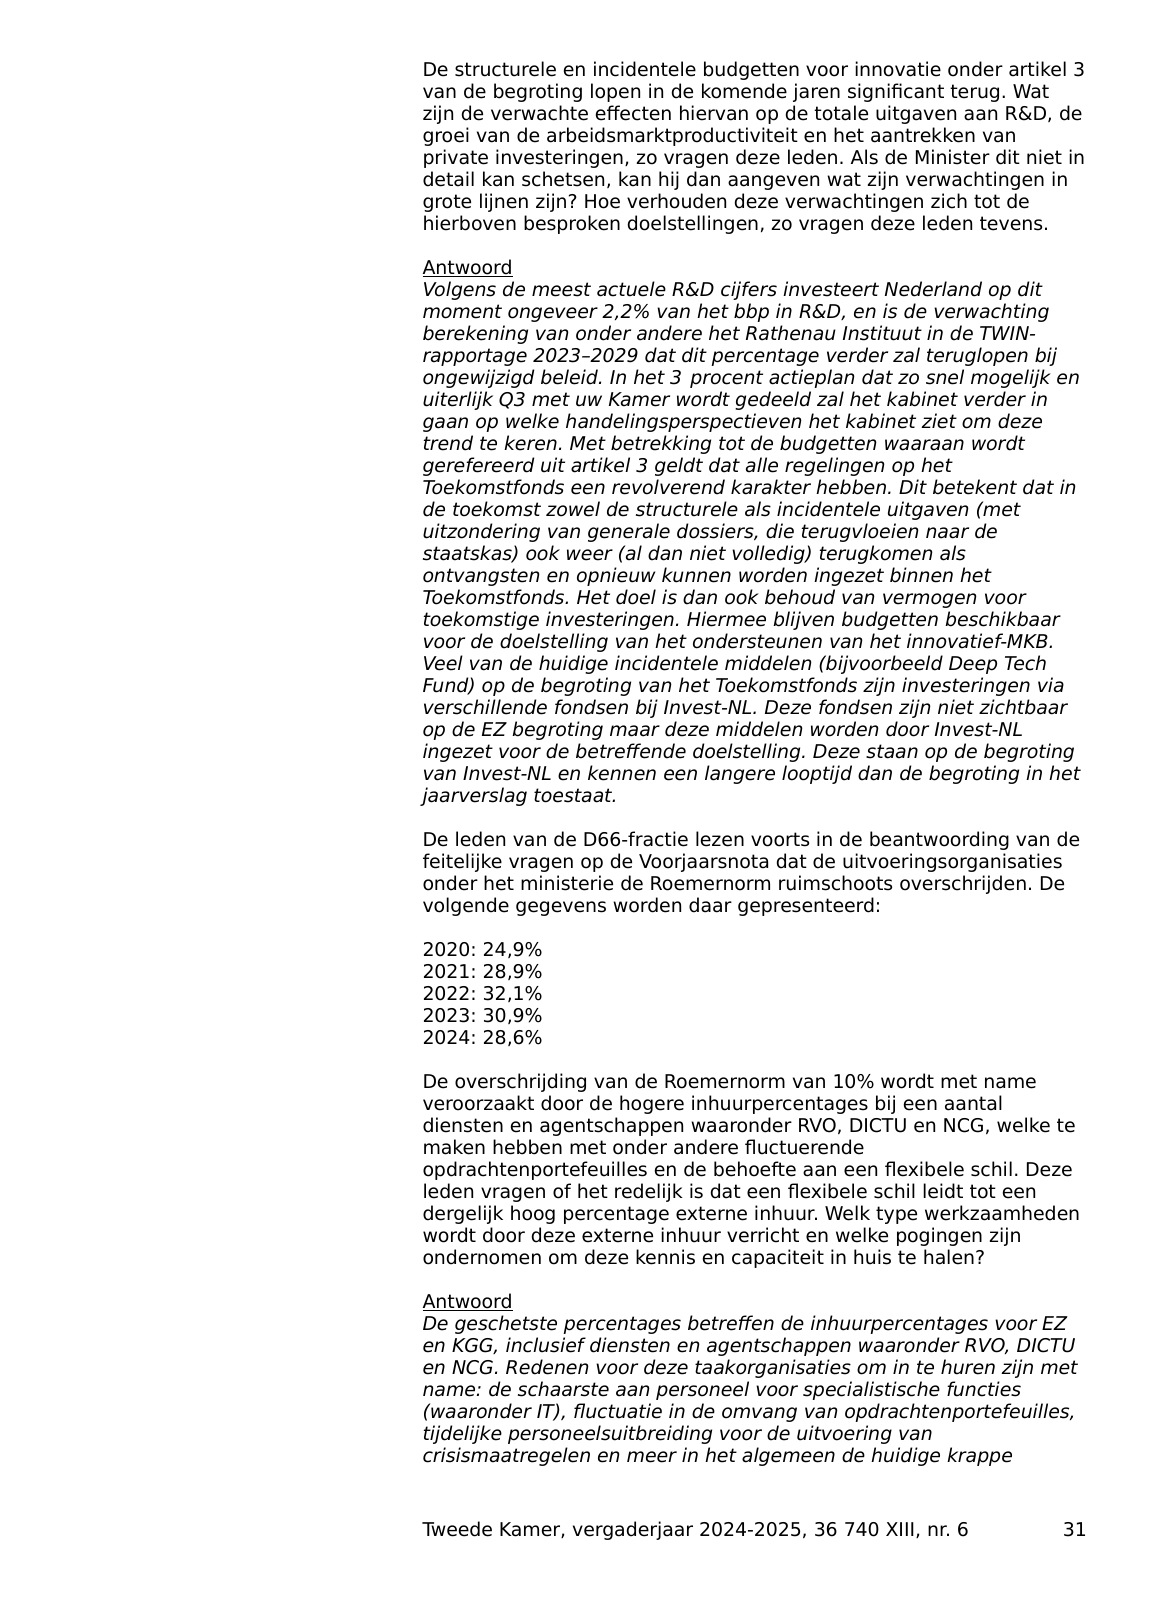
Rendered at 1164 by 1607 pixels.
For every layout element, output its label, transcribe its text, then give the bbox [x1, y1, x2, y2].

text 2020: 24,9% [422, 939, 1087, 961]
text 2024: 28,6% [422, 1027, 1087, 1049]
text 2023: 30,9% [422, 1005, 1087, 1027]
text 2022: 32,1% [422, 983, 1087, 1005]
text De overschrijding van de Roemernorm van 10% wordt met name veroorzaakt door de hogere inhuurpercentages bij een aantal diensten en agentschappen waaronder RVO, DICTU en NCG, welke te maken hebben met onder andere fluctuerende opdrachtenportefeuilles en de behoefte aan een flexibele schil. Deze leden vragen of het redelijk is dat een flexibele schil leidt tot een dergelijk hoog percentage externe inhuur. Welk type werkzaamheden wordt door deze externe inhuur verricht en welke pogingen zijn ondernomen om deze kennis en capaciteit in huis te halen? [422, 1071, 1087, 1269]
text Antwoord [422, 257, 1087, 279]
text De structurele en incidentele budgetten voor innovatie onder artikel 3 van de begroting lopen in de komende jaren significant terug. Wat zijn de verwachte effecten hiervan op de totale uitgaven aan R&D, de groei van de arbeidsmarktproductiviteit en het aantrekken van private investeringen, zo vragen deze leden. Als de Minister dit niet in detail kan schetsen, kan hij dan aangeven wat zijn verwachtingen in grote lijnen zijn? Hoe verhouden deze verwachtingen zich tot de hierboven besproken doelstellingen, zo vragen deze leden tevens. [422, 59, 1087, 235]
text 2021: 28,9% [422, 961, 1087, 983]
text Antwoord [422, 1291, 1087, 1313]
text De leden van de D66-fractie lezen voorts in de beantwoording van de feitelijke vragen op de Voorjaarsnota dat de uitvoeringsorganisaties onder het ministerie de Roemernorm ruimschoots overschrijden. De volgende gegevens worden daar gepresenteerd: [422, 829, 1087, 917]
text De geschetste percentages betreffen de inhuurpercentages voor EZ en KGG, inclusief diensten en agentschappen waaronder RVO, DICTU en NCG. Redenen voor deze taakorganisaties om in te huren zijn met name: de schaarste aan personeel voor specialistische functies (waaronder IT), fluctuatie in de omvang van opdrachtenportefeuilles, tijdelijke personeelsuitbreiding voor de uitvoering van crisismaatregelen en meer in het algemeen de huidige krappe [422, 1313, 1087, 1467]
text Volgens de meest actuele R&D cijfers investeert Nederland op dit moment ongeveer 2,2% van het bbp in R&D, en is de verwachting berekening van onder andere het Rathenau Instituut in de TWIN-rapportage 2023–2029 dat dit percentage verder zal teruglopen bij ongewijzigd beleid. In het 3 procent actieplan dat zo snel mogelijk en uiterlijk Q3 met uw Kamer wordt gedeeld zal het kabinet verder in gaan op welke handelingsperspectieven het kabinet ziet om deze trend te keren. Met betrekking tot de budgetten waaraan wordt gerefereerd uit artikel 3 geldt dat alle regelingen op het Toekomstfonds een revolverend karakter hebben. Dit betekent dat in de toekomst zowel de structurele als incidentele uitgaven (met uitzondering van generale dossiers, die terugvloeien naar de staatskas) ook weer (al dan niet volledig) terugkomen als ontvangsten en opnieuw kunnen worden ingezet binnen het Toekomstfonds. Het doel is dan ook behoud van vermogen voor toekomstige investeringen. Hiermee blijven budgetten beschikbaar voor de doelstelling van het ondersteunen van het innovatief-MKB. Veel van de huidige incidentele middelen (bijvoorbeeld Deep Tech Fund) op de begroting van het Toekomstfonds zijn investeringen via verschillende fondsen bij Invest-NL. Deze fondsen zijn niet zichtbaar op de EZ begroting maar deze middelen worden door Invest-NL ingezet voor de betreffende doelstelling. Deze staan op de begroting van Invest-NL en kennen een langere looptijd dan de begroting in het jaarverslag toestaat. [422, 279, 1087, 807]
